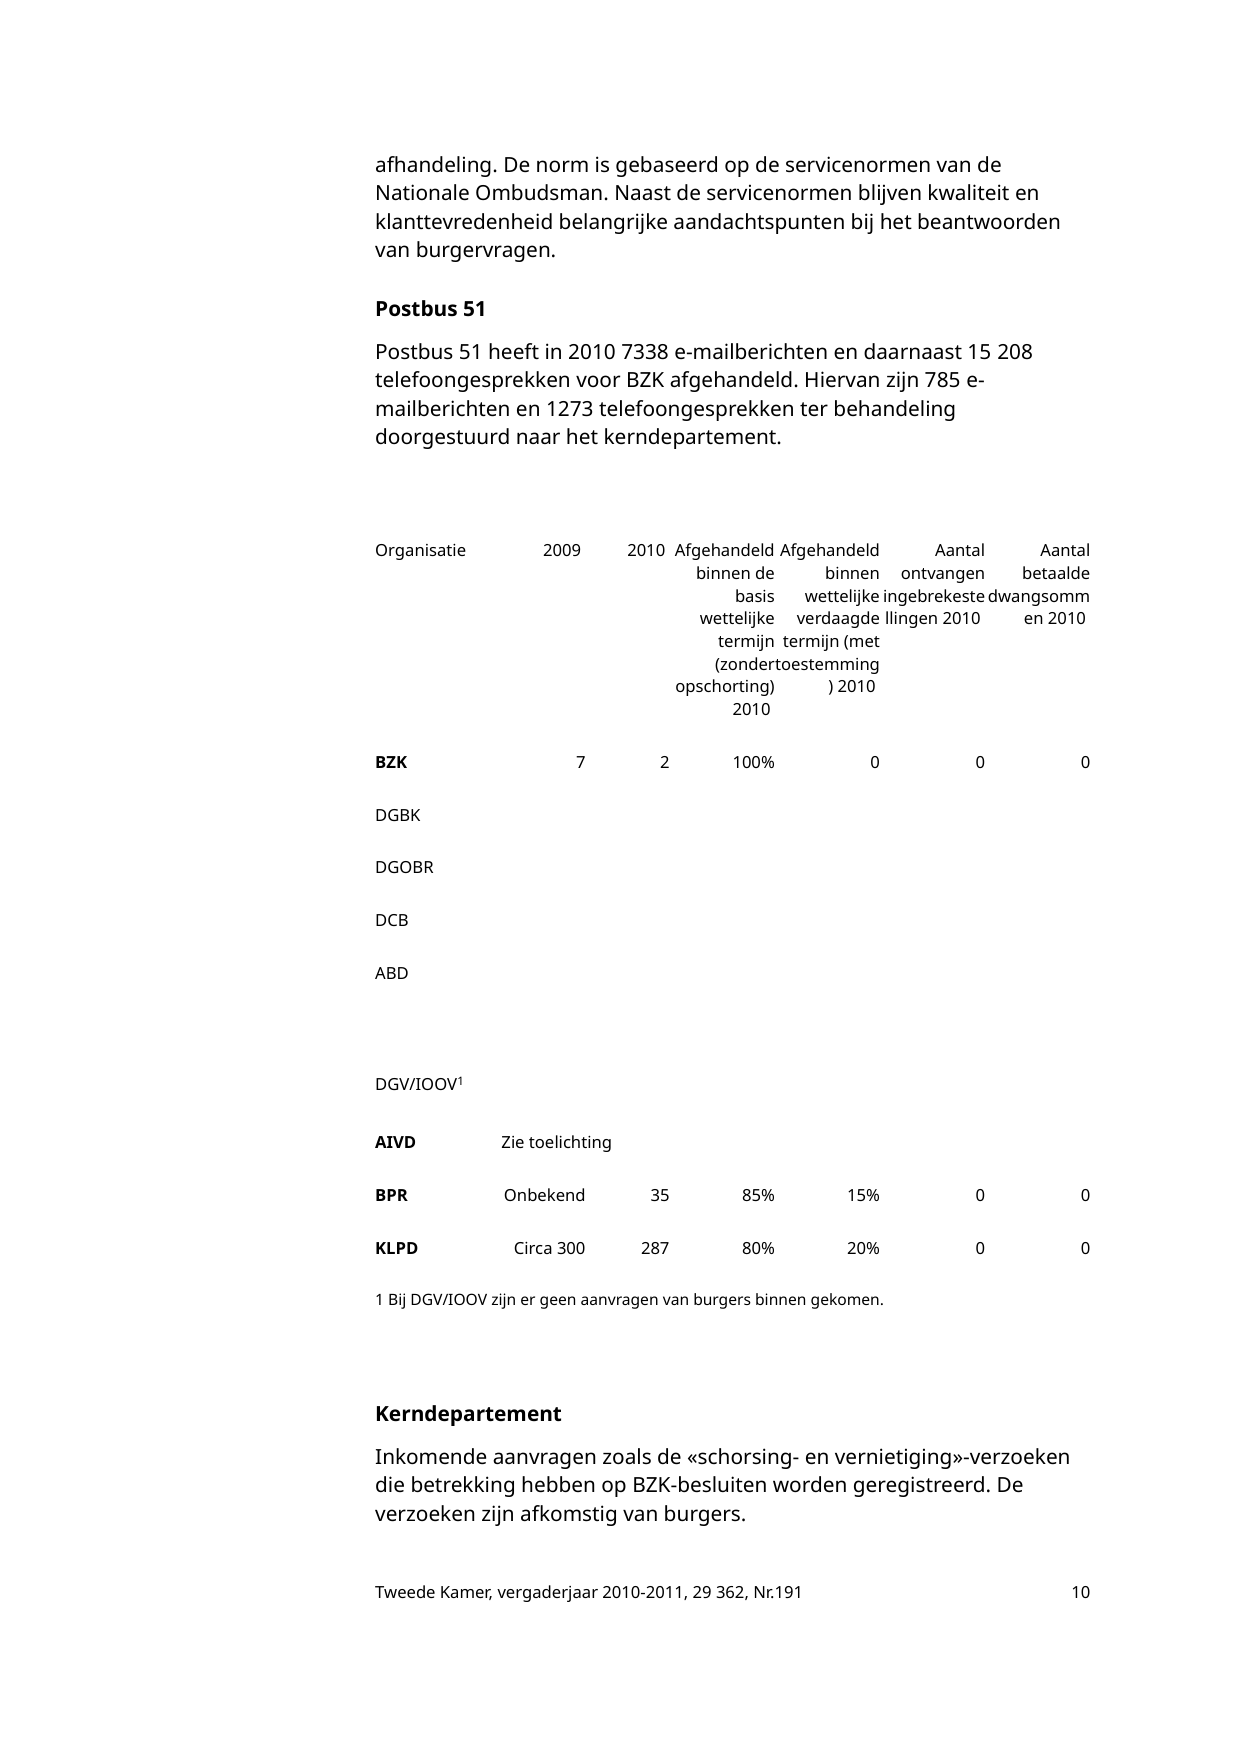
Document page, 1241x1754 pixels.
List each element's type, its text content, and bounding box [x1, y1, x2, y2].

table_cell 0 [985, 751, 1090, 1014]
table_cell 20% [775, 1236, 880, 1289]
table_cell BPR [375, 1184, 501, 1236]
table_header Aantal betaalde dwangsommen 2010 [985, 539, 1090, 751]
text Kerndepartement [375, 1399, 1090, 1427]
table_cell 0 [985, 1236, 1090, 1289]
table_cell Zie toelichting [501, 1131, 1090, 1184]
text afhandeling. De norm is gebaseerd op de servicenormen van de Nationale Ombudsman. Naast de servicenormen blijven kwaliteit en klanttevredenheid belangrijke aandachtspunten bij het beantwoorden van burgervragen. [375, 150, 1090, 264]
text Inkomende aanvragen zoals de «schorsing- en vernietiging»-verzoeken die betrekking hebben op BZK-besluiten worden geregistreerd. De verzoeken zijn afkomstig van burgers. [375, 1442, 1090, 1527]
table_cell [775, 1014, 880, 1072]
table_header Organisatie [375, 539, 501, 751]
table_cell AIVD [375, 1131, 501, 1184]
table_cell 85% [669, 1184, 774, 1236]
table_cell [501, 1073, 585, 1131]
table_cell [669, 1073, 774, 1131]
table_header Afgehandeld binnen de basis wettelijke termijn (zonder opschorting) 2010 [669, 539, 774, 751]
table_cell [985, 1073, 1090, 1131]
table_cell 0 [880, 751, 985, 1014]
table_cell 80% [669, 1236, 774, 1289]
table_cell 0 [880, 1236, 985, 1289]
text Postbus 51 heeft in 2010 7338 e-mailberichten en daarnaast 15 208 telefoongesprekken voor BZK afgehandeld. Hiervan zijn 785 e-mailberichten en 1273 telefoongesprekken ter behandeling doorgestuurd naar het kerndepartement. [375, 337, 1090, 451]
table_cell [669, 1014, 774, 1072]
table_cell 0 [880, 1184, 985, 1236]
table_cell 2 [585, 751, 669, 1014]
table_cell 1 Bij DGV/IOOV zijn er geen aanvragen van burgers binnen gekomen. [375, 1289, 1090, 1340]
table_header Aantal ontvangen ingebrekestellingen 2010 [880, 539, 985, 751]
table_cell Circa 300 [501, 1236, 585, 1289]
table_header 2009 [501, 539, 585, 751]
table_header Afgehandeld binnen wettelijke verdaagde termijn (met toestemming) 2010 [775, 539, 880, 751]
table_cell 0 [775, 751, 880, 1014]
table_cell 0 [985, 1184, 1090, 1236]
table_cell [880, 1073, 985, 1131]
table_cell [985, 1014, 1090, 1072]
table_cell KLPD [375, 1236, 501, 1289]
table_cell 7 [501, 751, 585, 1014]
text Postbus 51 [375, 294, 1090, 322]
table_cell BZK DGBK DGOBR DCB ABD [375, 751, 501, 1014]
table_cell 15% [775, 1184, 880, 1236]
table_cell [585, 1014, 669, 1072]
table_cell [775, 1073, 880, 1131]
table_cell [375, 1014, 501, 1072]
table_cell [585, 1073, 669, 1131]
table_cell Onbekend [501, 1184, 585, 1236]
table_cell [880, 1014, 985, 1072]
table_cell 100% [669, 751, 774, 1014]
table_cell 287 [585, 1236, 669, 1289]
table_cell 35 [585, 1184, 669, 1236]
table_cell [501, 1014, 585, 1072]
table_cell DGV/IOOV1 [375, 1073, 501, 1131]
table_header 2010 [585, 539, 669, 751]
